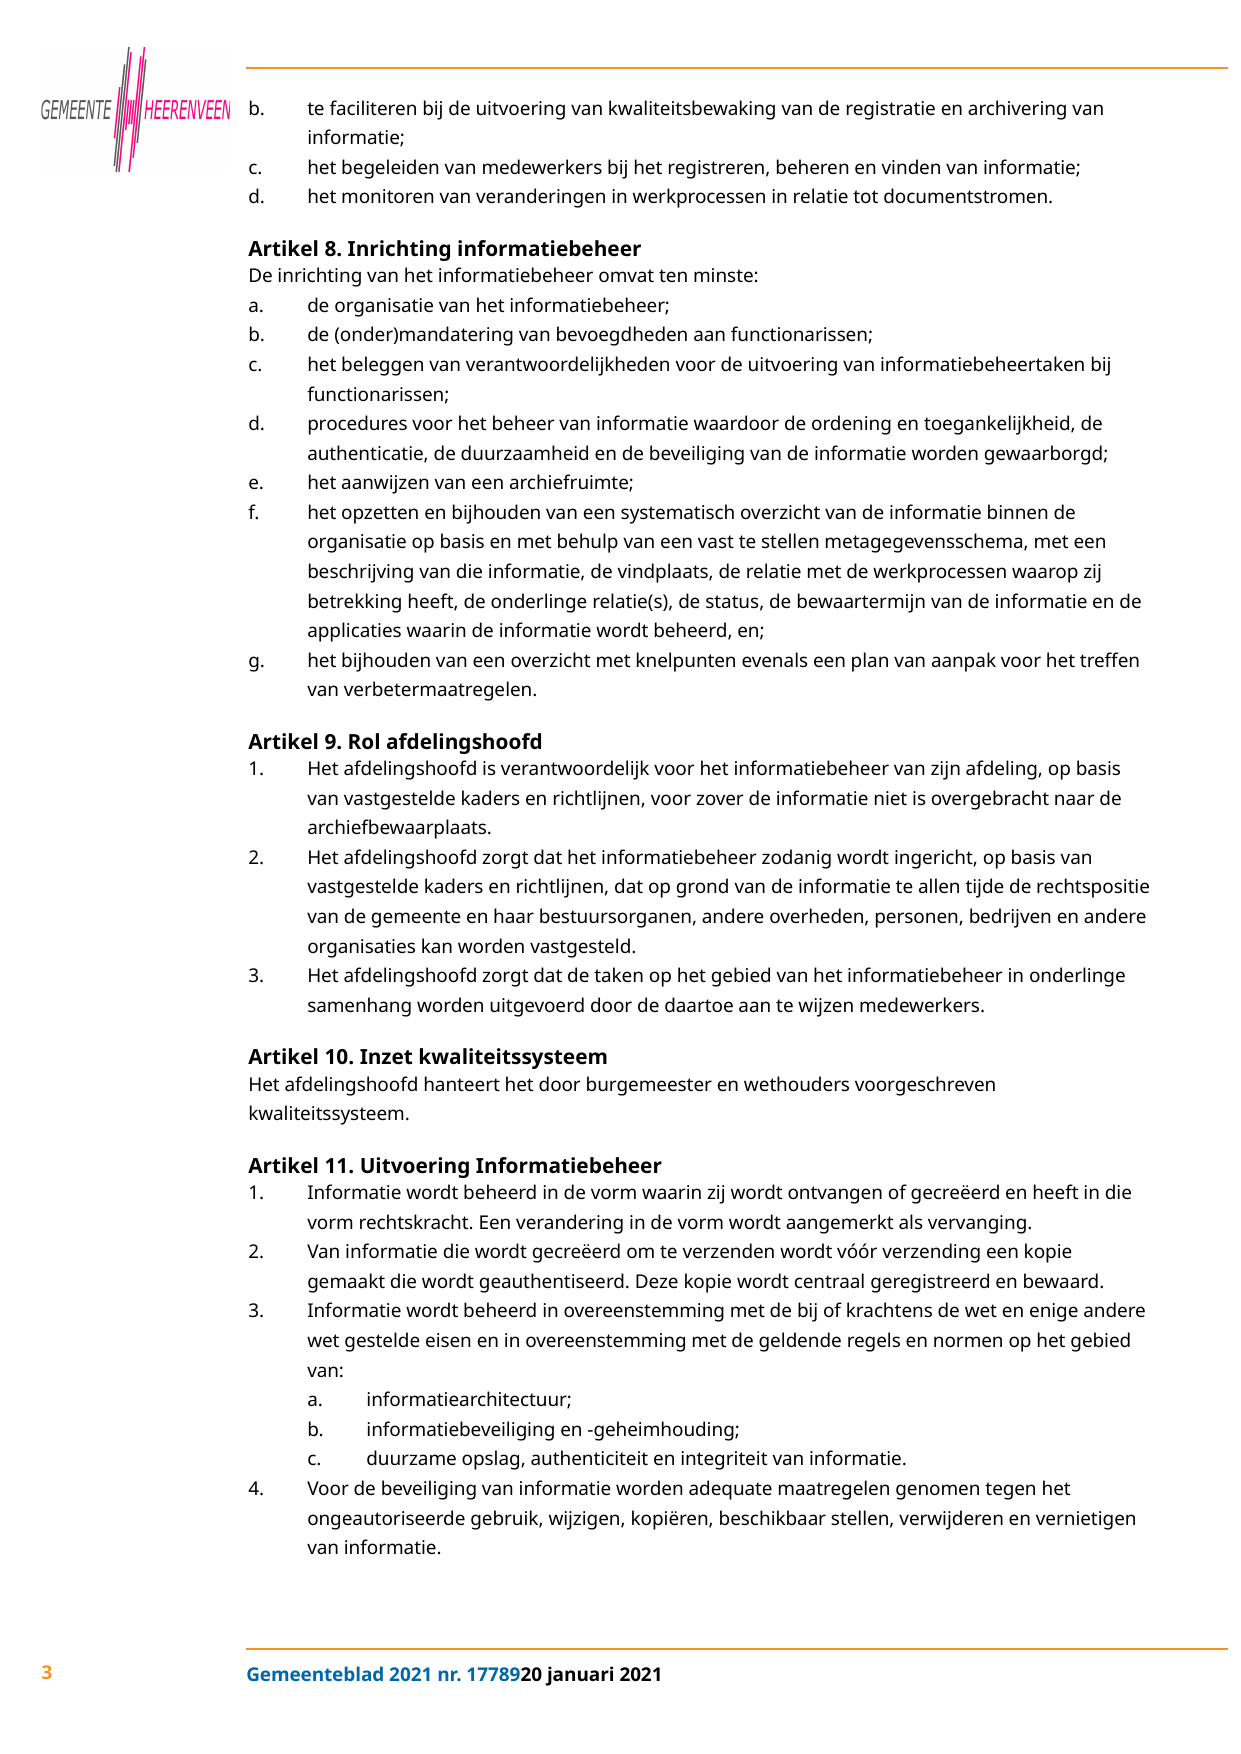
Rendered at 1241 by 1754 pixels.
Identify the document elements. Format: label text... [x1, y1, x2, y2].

list Voor de beveiliging van informatie worden adequate maatregelen genomen tegen het ongeautoriseerde gebruik, wijzigen, kopiëren, beschikbaar stellen, verwijderen en vernietigen van informatie. [248, 1475, 1152, 1560]
list procedures voor het beheer van informatie waardoor de ordening en toegankelijkheid, de authenticatie, de duurzaamheid en de beveiliging van de informatie worden gewaarborgd; [248, 410, 1152, 466]
list Informatie wordt beheerd in de vorm waarin zij wordt ontvangen of gecreëerd en heeft in die vorm rechtskracht. Een verandering in de vorm wordt aangemerkt als vervanging. [248, 1179, 1152, 1235]
list Het afdelingshoofd is verantwoordelijk voor het informatiebeheer van zijn afdeling, op basis van vastgestelde kaders en richtlijnen, voor zover de informatie niet is overgebracht naar de archiefbewaarplaats. [248, 755, 1152, 840]
list het bijhouden van een overzicht met knelpunten evenals een plan van aanpak voor het treffen van verbetermaatregelen. [248, 647, 1152, 702]
text Het afdelingshoofd hanteert het door burgemeester en wethouders voorgeschreven kwaliteitssysteem. [248, 1071, 1152, 1126]
text Artikel 10. Inzet kwaliteitssysteem [248, 1042, 1152, 1071]
list duurzame opslag, authenticiteit en integriteit van informatie. [307, 1446, 1152, 1471]
list het opzetten en bijhouden van een systematisch overzicht van de informatie binnen de organisatie op basis en met behulp van een vast te stellen metagegevensschema, met een beschrijving van die informatie, de vindplaats, de relatie met de werkprocessen waarop zij betrekking heeft, de onderlinge relatie(s), de status, de bewaartermijn van de informatie en de applicaties waarin de informatie wordt beheerd, en; [248, 499, 1152, 643]
list het aanwijzen van een archiefruimte; [248, 469, 1152, 495]
list de organisatie van het informatiebeheer; [248, 292, 1152, 318]
list Het afdelingshoofd zorgt dat de taken op het gebied van het informatiebeheer in onderlinge samenhang worden uitgevoerd door de daartoe aan te wijzen medewerkers. [248, 962, 1152, 1018]
list het begeleiden van medewerkers bij het registreren, beheren en vinden van informatie; [248, 154, 1152, 180]
list Informatie wordt beheerd in overeenstemming met de bij of krachtens de wet en enige andere wet gestelde eisen en in overeenstemming met de geldende regels en normen op het gebied van: [248, 1298, 1152, 1383]
list informatiebeveiliging en -geheimhouding; [307, 1416, 1152, 1442]
text Artikel 9. Rol afdelingshoofd [248, 727, 1152, 755]
picture [41, 47, 231, 172]
text Artikel 11. Uitvoering Informatiebeheer [248, 1151, 1152, 1179]
list het beleggen van verantwoordelijkheden voor de uitvoering van informatiebeheertaken bij functionarissen; [248, 351, 1152, 406]
list Het afdelingshoofd zorgt dat het informatiebeheer zodanig wordt ingericht, op basis van vastgestelde kaders en richtlijnen, dat op grond van de informatie te allen tijde de rechtspositie van de gemeente en haar bestuursorganen, andere overheden, personen, bedrijven en andere organisaties kan worden vastgesteld. [248, 844, 1152, 959]
list Van informatie die wordt gecreëerd om te verzenden wordt vóór verzending een kopie gemaakt die wordt geauthentiseerd. Deze kopie wordt centraal geregistreerd en bewaard. [248, 1238, 1152, 1294]
text De inrichting van het informatiebeheer omvat ten minste: [248, 262, 1152, 288]
text Artikel 8. Inrichting informatiebeheer [248, 234, 1152, 262]
list informatiearchitectuur; [307, 1386, 1152, 1412]
list het monitoren van veranderingen in werkprocessen in relatie tot documentstromen. [248, 183, 1152, 209]
list de (onder)mandatering van bevoegdheden aan functionarissen; [248, 322, 1152, 347]
list te faciliteren bij de uitvoering van kwaliteitsbewaking van de registratie en archivering van informatie; [248, 95, 1152, 150]
